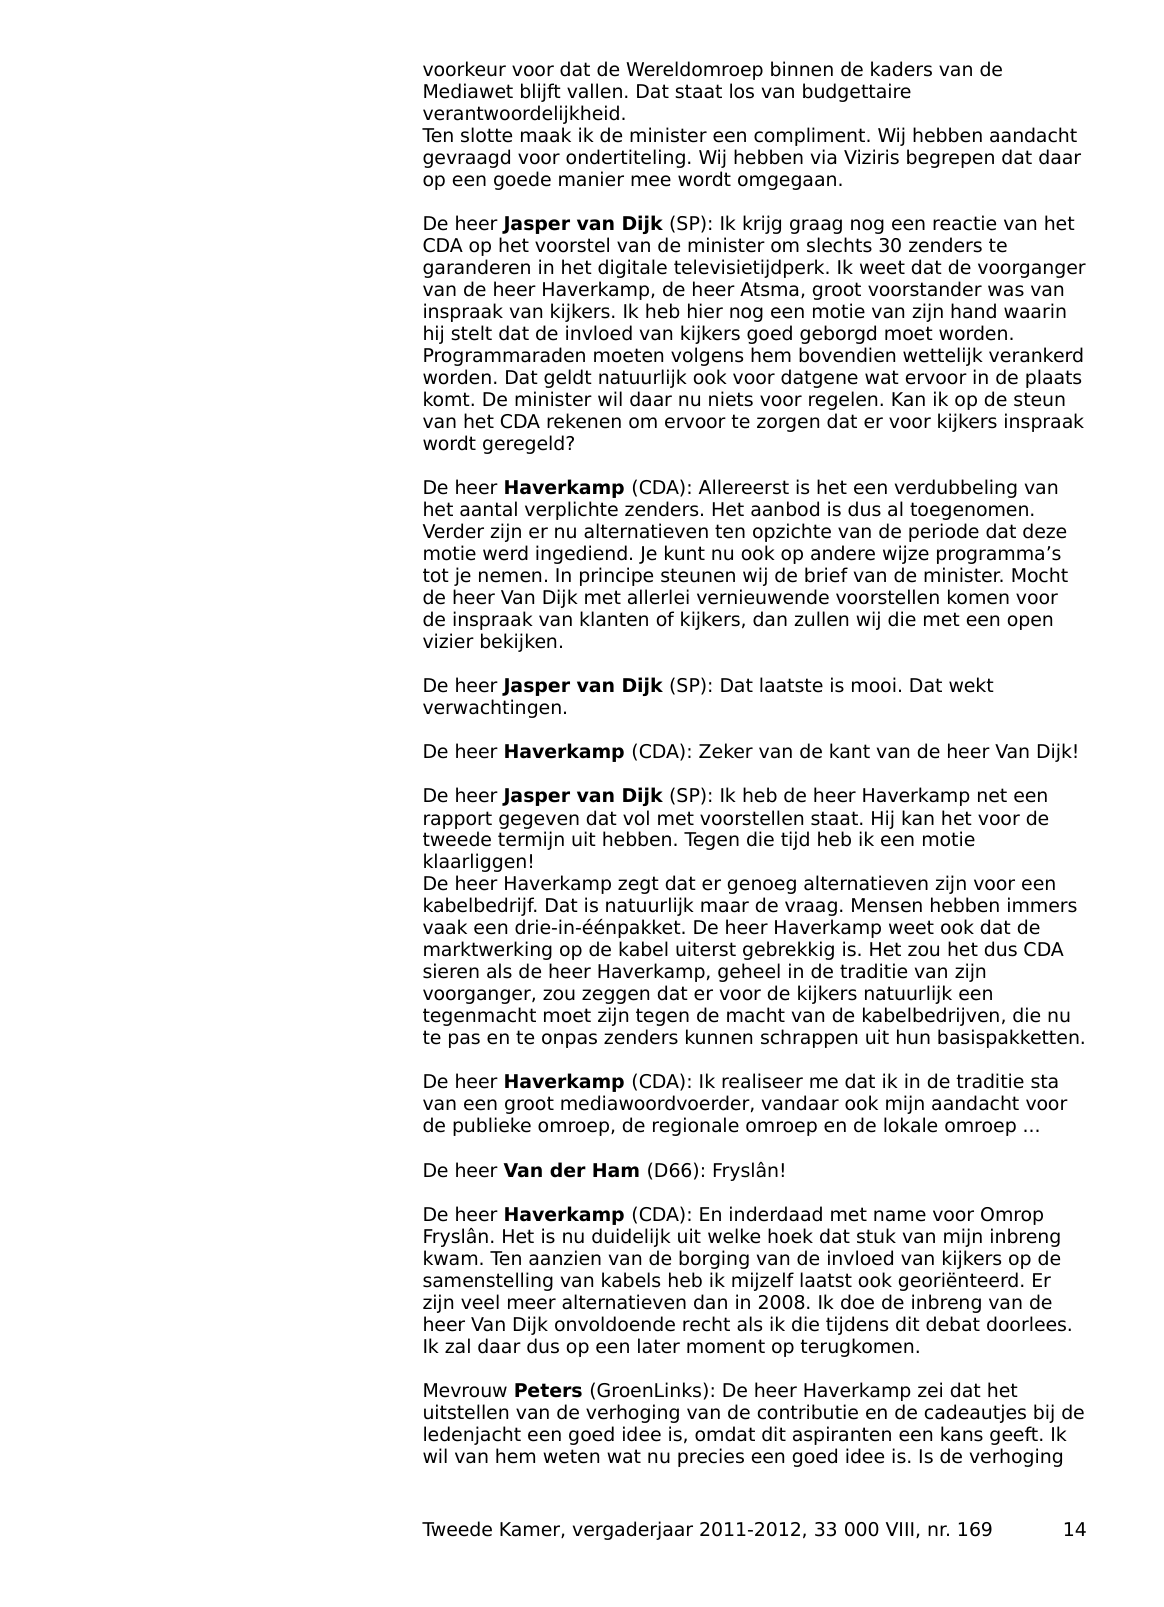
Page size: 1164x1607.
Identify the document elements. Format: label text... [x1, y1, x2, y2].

text Ten slotte maak ik de minister een compliment. Wij hebben aandacht gevraagd voor ondertiteling. Wij hebben via Viziris begrepen dat daar op een goede manier mee wordt omgegaan. [422, 125, 1087, 191]
text De heer Haverkamp zegt dat er genoeg alternatieven zijn voor een kabelbedrijf. Dat is natuurlijk maar de vraag. Mensen hebben immers vaak een drie-in-éénpakket. De heer Haverkamp weet ook dat de marktwerking op de kabel uiterst gebrekkig is. Het zou het dus CDA sieren als de heer Haverkamp, geheel in de traditie van zijn voorganger, zou zeggen dat er voor de kijkers natuurlijk een tegenmacht moet zijn tegen de macht van de kabelbedrijven, die nu te pas en te onpas zenders kunnen schrappen uit hun basispakketten. [422, 873, 1087, 1049]
text voorkeur voor dat de Wereldomroep binnen de kaders van de Mediawet blijft vallen. Dat staat los van budgettaire verantwoordelijkheid. [422, 59, 1087, 125]
text De heer Van der Ham (D66): Fryslân! [422, 1159, 1087, 1181]
text De heer Haverkamp (CDA): Allereerst is het een verdubbeling van het aantal verplichte zenders. Het aanbod is dus al toegenomen. Verder zijn er nu alternatieven ten opzichte van de periode dat deze motie werd ingediend. Je kunt nu ook op andere wijze programma’s tot je nemen. In principe steunen wij de brief van de minister. Mocht de heer Van Dijk met allerlei vernieuwende voorstellen komen voor de inspraak van klanten of kijkers, dan zullen wij die met een open vizier bekijken. [422, 477, 1087, 653]
text De heer Jasper van Dijk (SP): Ik heb de heer Haverkamp net een rapport gegeven dat vol met voorstellen staat. Hij kan het voor de tweede termijn uit hebben. Tegen die tijd heb ik een motie klaarliggen! [422, 785, 1087, 873]
text De heer Jasper van Dijk (SP): Dat laatste is mooi. Dat wekt verwachtingen. [422, 675, 1087, 719]
text De heer Jasper van Dijk (SP): Ik krijg graag nog een reactie van het CDA op het voorstel van de minister om slechts 30 zenders te garanderen in het digitale televisietijdperk. Ik weet dat de voorganger van de heer Haverkamp, de heer Atsma, groot voorstander was van inspraak van kijkers. Ik heb hier nog een motie van zijn hand waarin hij stelt dat de invloed van kijkers goed geborgd moet worden. Programmaraden moeten volgens hem bovendien wettelijk verankerd worden. Dat geldt natuurlijk ook voor datgene wat ervoor in de plaats komt. De minister wil daar nu niets voor regelen. Kan ik op de steun van het CDA rekenen om ervoor te zorgen dat er voor kijkers inspraak wordt geregeld? [422, 213, 1087, 455]
text De heer Haverkamp (CDA): En inderdaad met name voor Omrop Fryslân. Het is nu duidelijk uit welke hoek dat stuk van mijn inbreng kwam. Ten aanzien van de borging van de invloed van kijkers op de samenstelling van kabels heb ik mijzelf laatst ook georiënteerd. Er zijn veel meer alternatieven dan in 2008. Ik doe de inbreng van de heer Van Dijk onvoldoende recht als ik die tijdens dit debat doorlees. Ik zal daar dus op een later moment op terugkomen. [422, 1204, 1087, 1357]
text De heer Haverkamp (CDA): Zeker van de kant van de heer Van Dijk! [422, 741, 1087, 763]
text De heer Haverkamp (CDA): Ik realiseer me dat ik in de traditie sta van een groot mediawoordvoerder, vandaar ook mijn aandacht voor de publieke omroep, de regionale omroep en de lokale omroep ... [422, 1071, 1087, 1137]
text Mevrouw Peters (GroenLinks): De heer Haverkamp zei dat het uitstellen van de verhoging van de contributie en de cadeautjes bij de ledenjacht een goed idee is, omdat dit aspiranten een kans geeft. Ik wil van hem weten wat nu precies een goed idee is. Is de verhoging [422, 1380, 1087, 1468]
